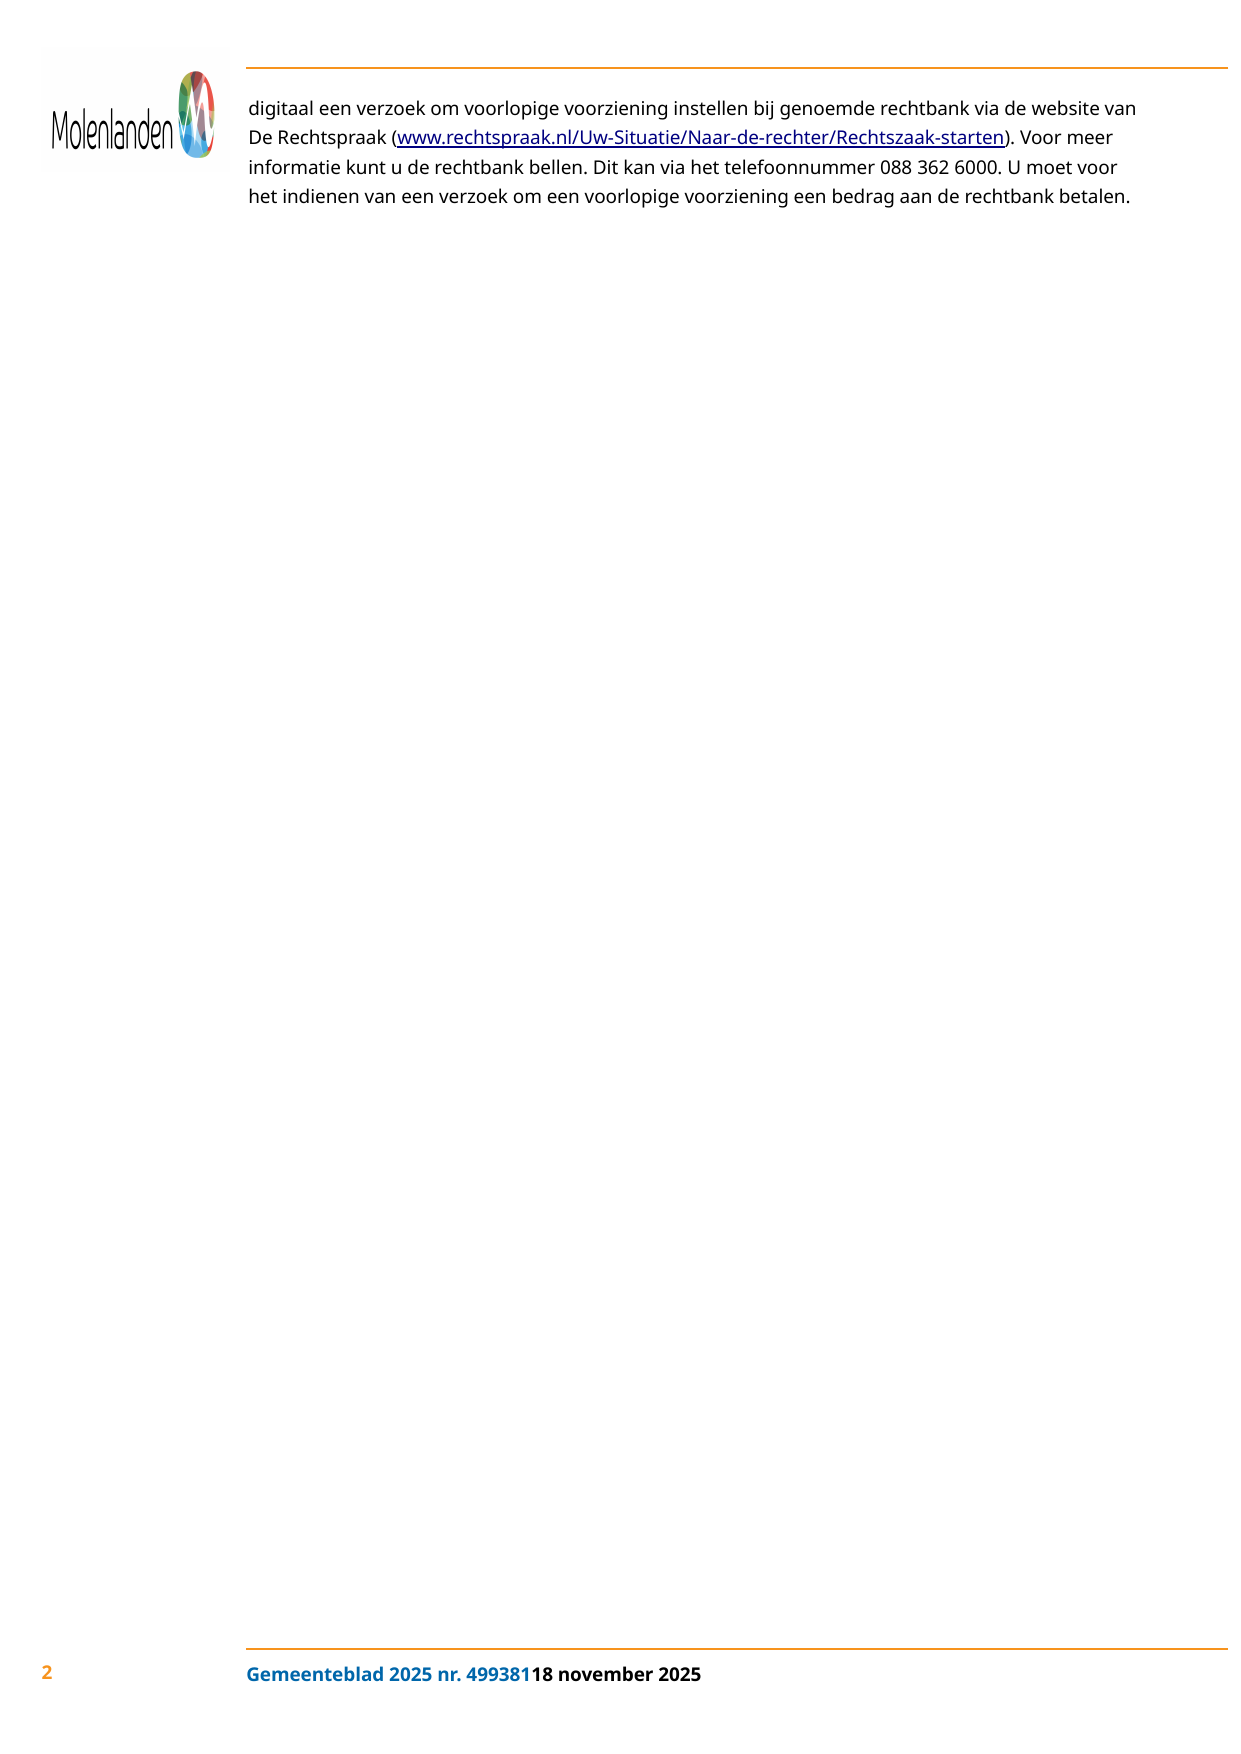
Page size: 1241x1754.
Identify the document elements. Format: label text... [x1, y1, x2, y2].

picture [41, 47, 231, 172]
text digitaal een verzoek om voorlopige voorziening instellen bij genoemde rechtbank via de website van De Rechtspraak (www.rechtspraak.nl/Uw-Situatie/Naar-de-rechter/Rechtszaak-starten). Voor meer informatie kunt u de rechtbank bellen. Dit kan via het telefoonnummer 088 362 6000. U moet voor het indienen van een verzoek om een voorlopige voorziening een bedrag aan de rechtbank betalen. [248, 95, 1152, 209]
